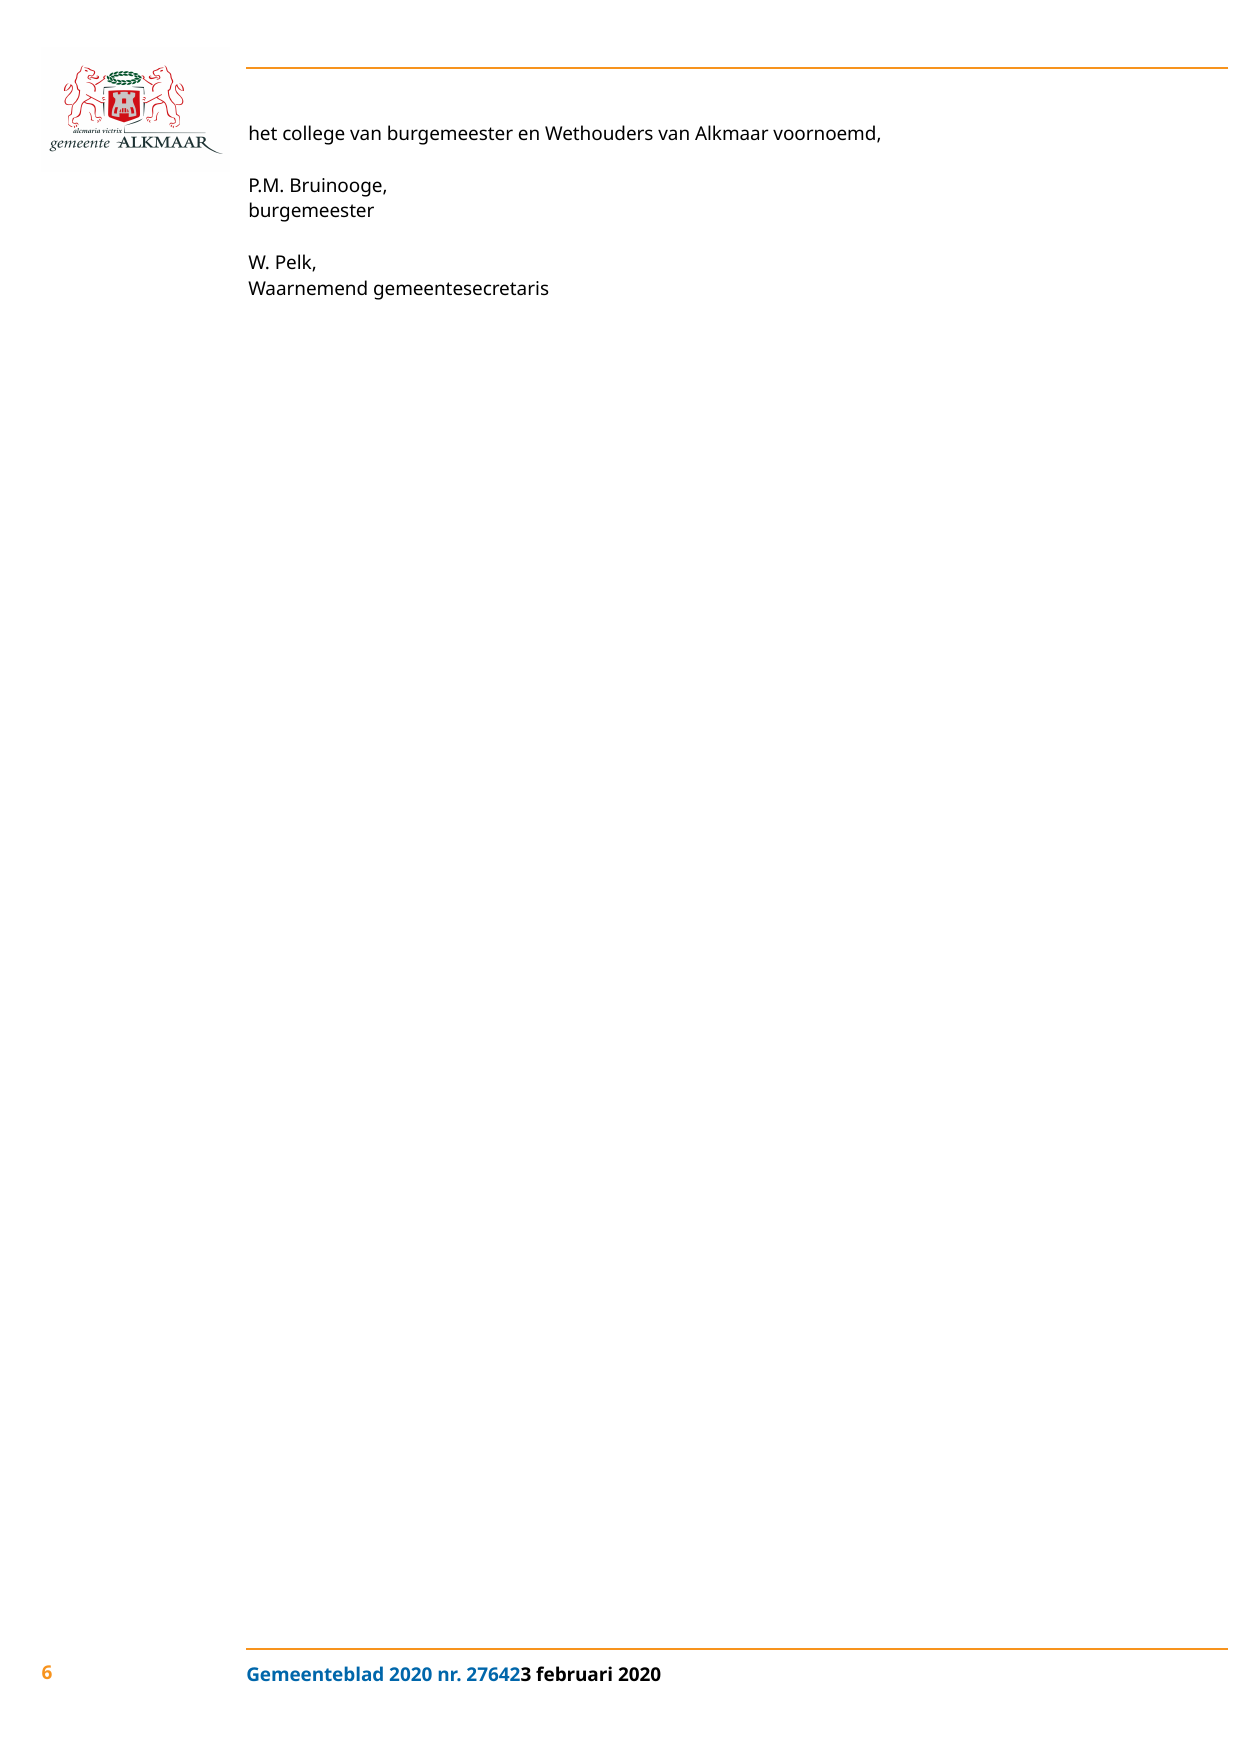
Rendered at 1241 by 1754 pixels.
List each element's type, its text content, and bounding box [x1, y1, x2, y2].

text W. Pelk, [248, 249, 1152, 275]
text P.M. Bruinooge, [248, 172, 1152, 198]
picture [41, 47, 231, 172]
text burgemeester [248, 198, 1152, 223]
text Waarnemend gemeentesecretaris [248, 275, 1152, 301]
text het college van burgemeester en Wethouders van Alkmaar voornoemd, [248, 121, 1152, 146]
